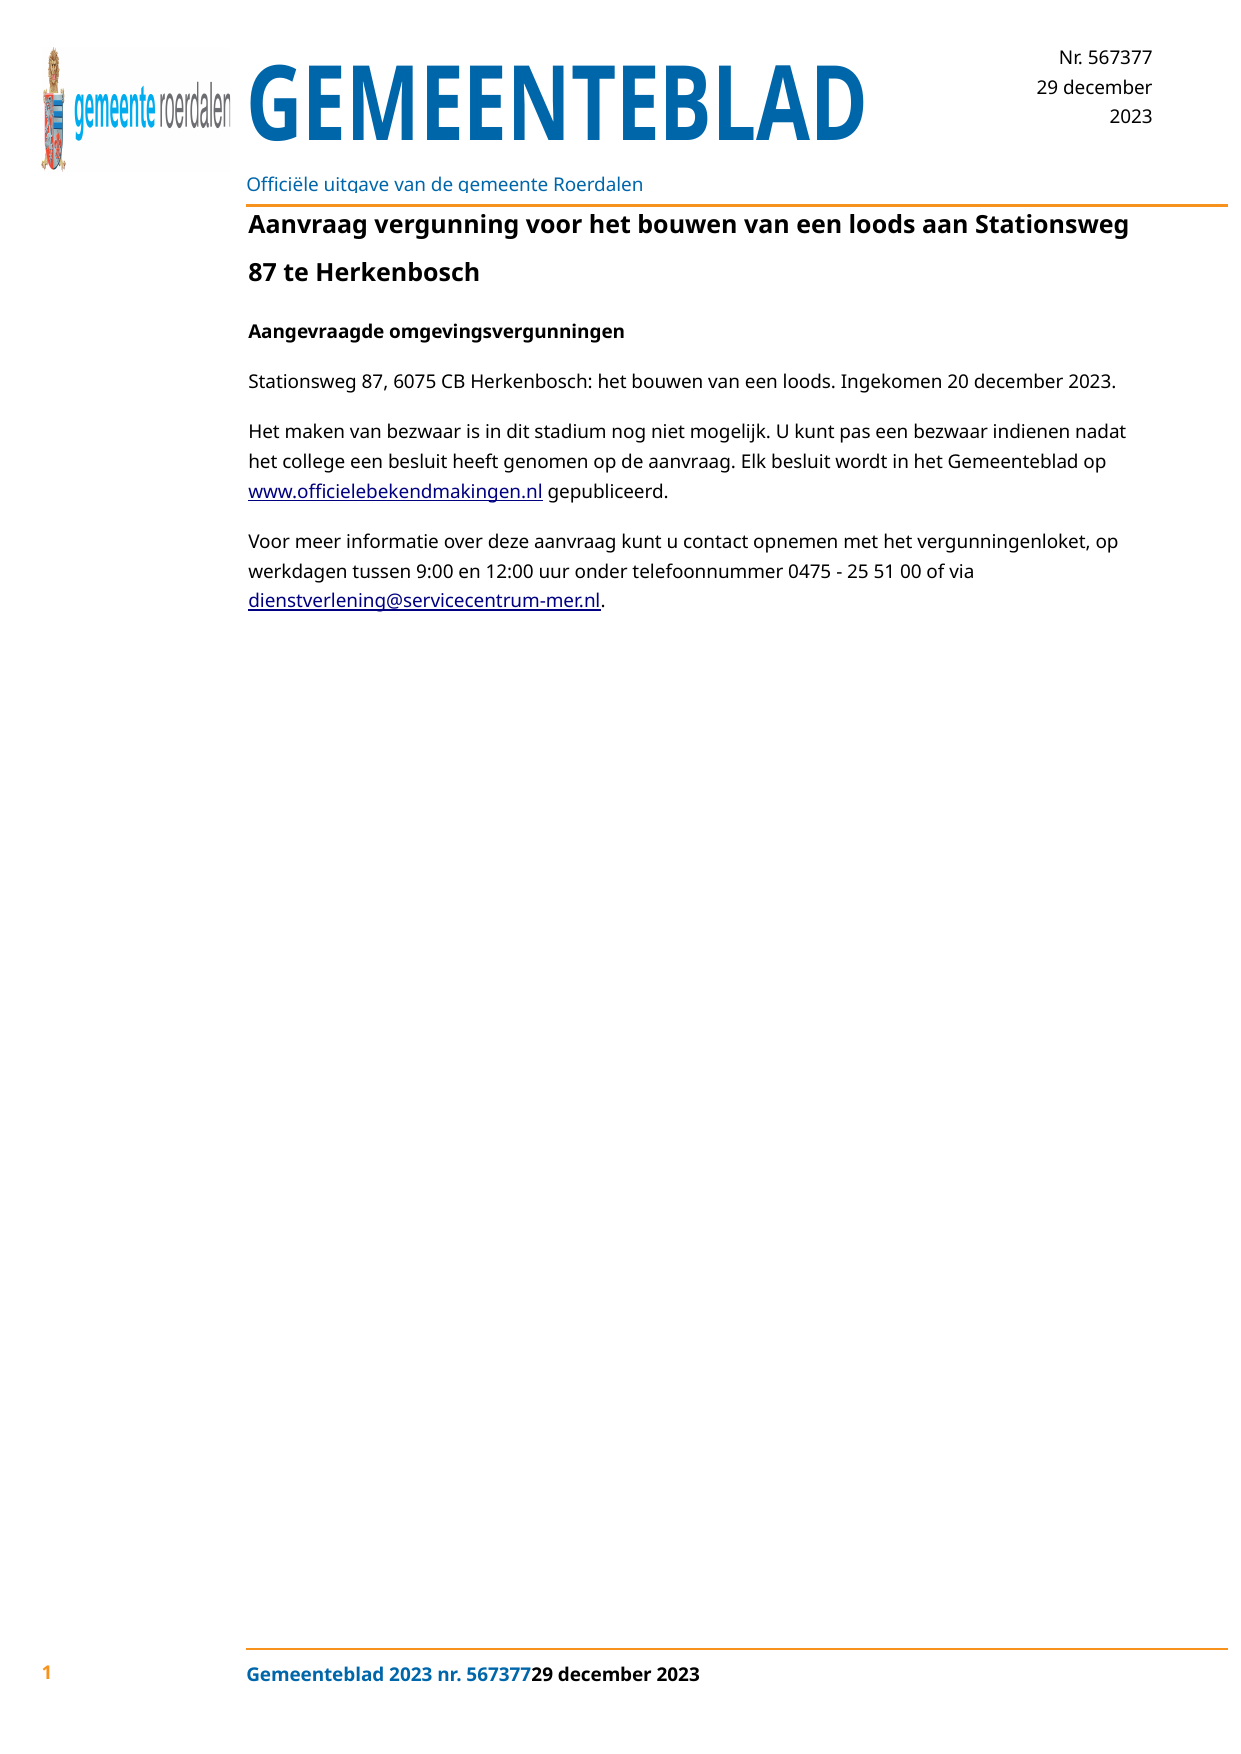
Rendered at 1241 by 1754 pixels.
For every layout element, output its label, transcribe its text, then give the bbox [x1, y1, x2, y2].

text Aangevraagde omgevingsvergunningen [248, 318, 1152, 344]
text Het maken van bezwaar is in dit stadium nog niet mogelijk. U kunt pas een bezwaar indienen nadat het college een besluit heeft genomen op de aanvraag. Elk besluit wordt in het Gemeenteblad op www.officielebekendmakingen.nl gepubliceerd. [248, 419, 1152, 504]
text Stationsweg 87, 6075 CB Herkenbosch: het bouwen van een loods. Ingekomen 20 december 2023. [248, 368, 1152, 394]
picture [41, 47, 231, 172]
text Aanvraag vergunning voor het bouwen van een loods aan Stationsweg 87 te Herkenbosch [248, 207, 1152, 288]
text Voor meer informatie over deze aanvraag kunt u contact opnemen met het vergunningenloket, op werkdagen tussen 9:00 en 12:00 uur onder telefoonnummer 0475 - 25 51 00 of via dienstverlening@servicecentrum-mer.nl. [248, 528, 1152, 613]
